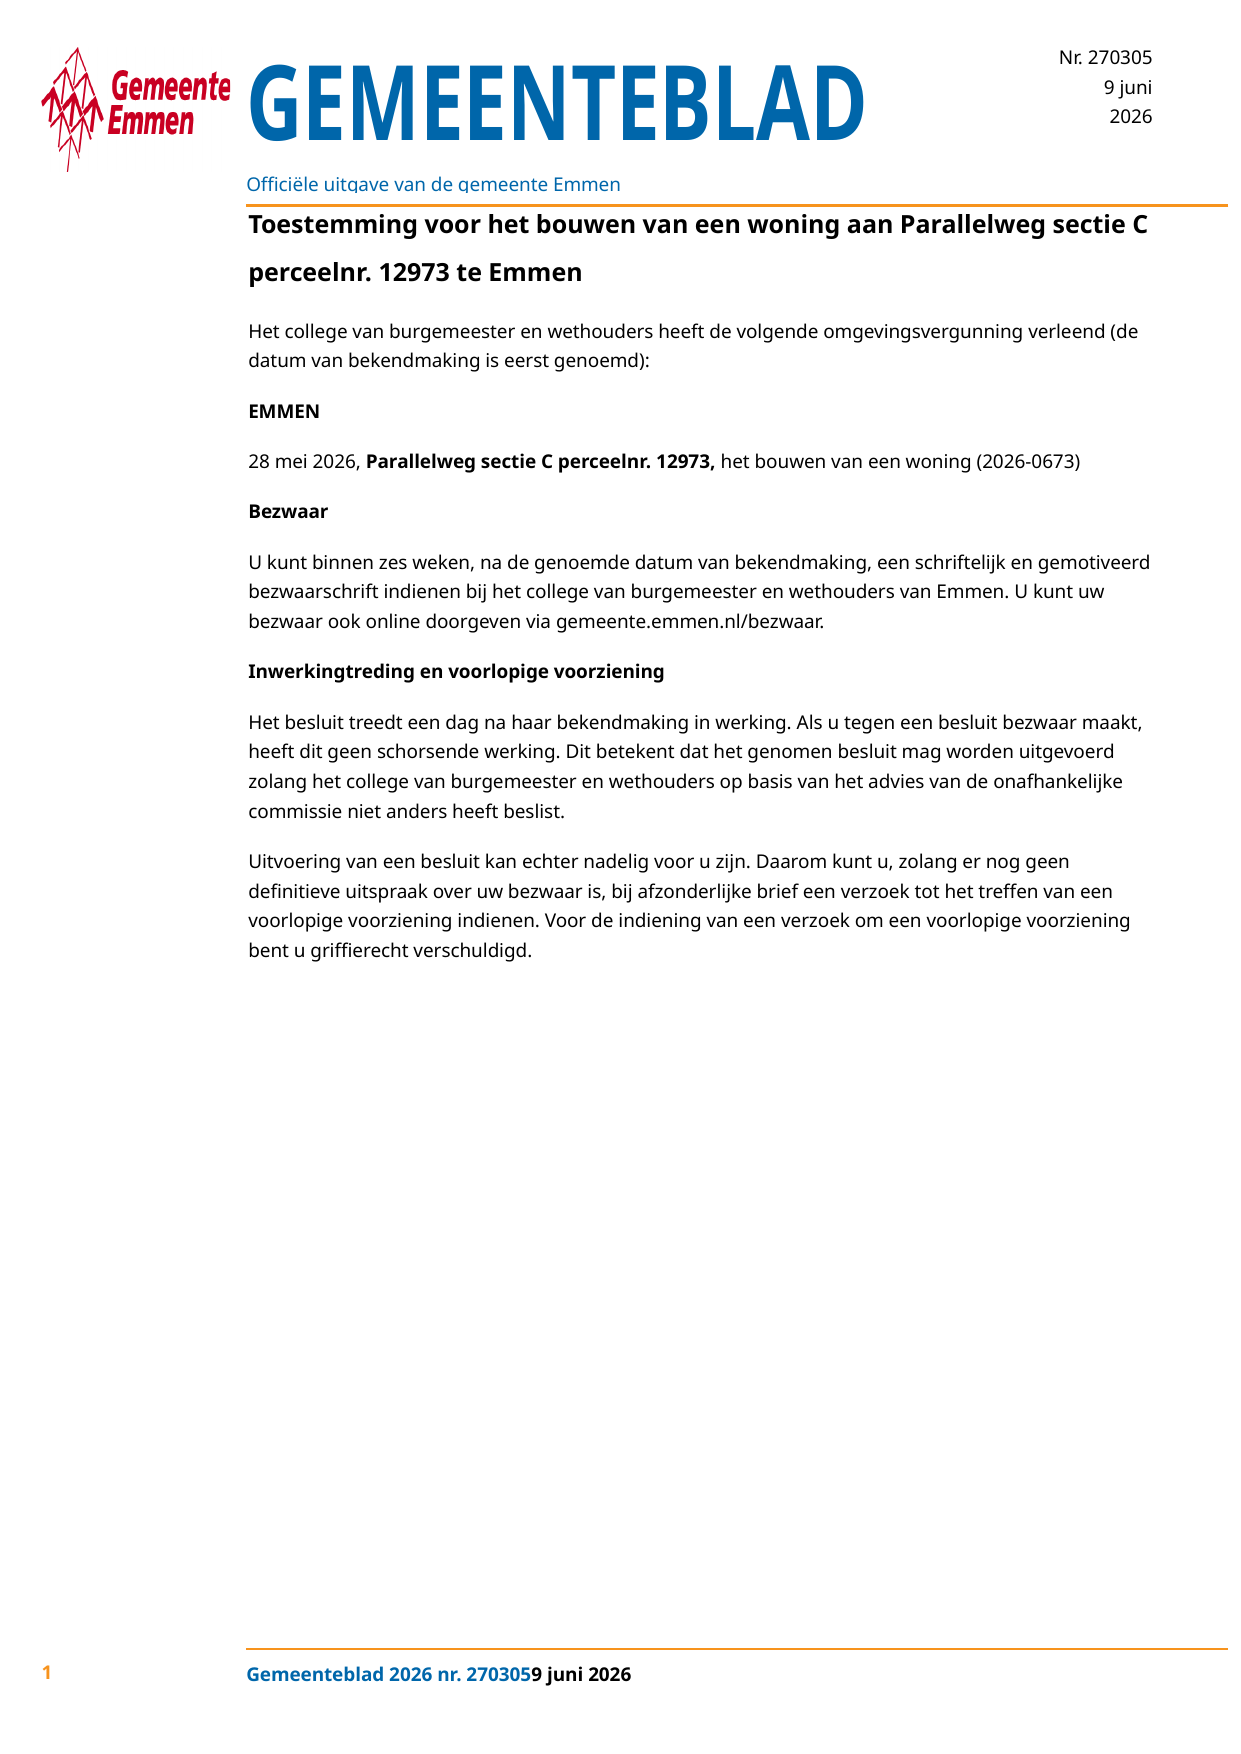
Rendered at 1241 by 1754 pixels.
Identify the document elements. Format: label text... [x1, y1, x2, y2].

text Inwerkingtreding en voorlopige voorziening [248, 659, 1152, 684]
text EMMEN [248, 398, 1152, 424]
text Bezwaar [248, 499, 1152, 524]
text 28 mei 2026, Parallelweg sectie C perceelnr. 12973, het bouwen van een woning (2026-0673) [248, 448, 1152, 474]
picture [41, 47, 231, 172]
text U kunt binnen zes weken, na de genoemde datum van bekendmaking, een schriftelijk en gemotiveerd bezwaarschrift indienen bij het college van burgemeester en wethouders van Emmen. U kunt uw bezwaar ook online doorgeven via gemeente.emmen.nl/bezwaar. [248, 549, 1152, 634]
text Toestemming voor het bouwen van een woning aan Parallelweg sectie C perceelnr. 12973 te Emmen [248, 207, 1152, 288]
text Uitvoering van een besluit kan echter nadelig voor u zijn. Daarom kunt u, zolang er nog geen definitieve uitspraak over uw bezwaar is, bij afzonderlijke brief een verzoek tot het treffen van een voorlopige voorziening indienen. Voor de indiening van een verzoek om een voorlopige voorziening bent u griffierecht verschuldigd. [248, 848, 1152, 963]
text Het besluit treedt een dag na haar bekendmaking in werking. Als u tegen een besluit bezwaar maakt, heeft dit geen schorsende werking. Dit betekent dat het genomen besluit mag worden uitgevoerd zolang het college van burgemeester en wethouders op basis van het advies van de onafhankelijke commissie niet anders heeft beslist. [248, 709, 1152, 824]
text Het college van burgemeester en wethouders heeft de volgende omgevingsvergunning verleend (de datum van bekendmaking is eerst genoemd): [248, 318, 1152, 373]
